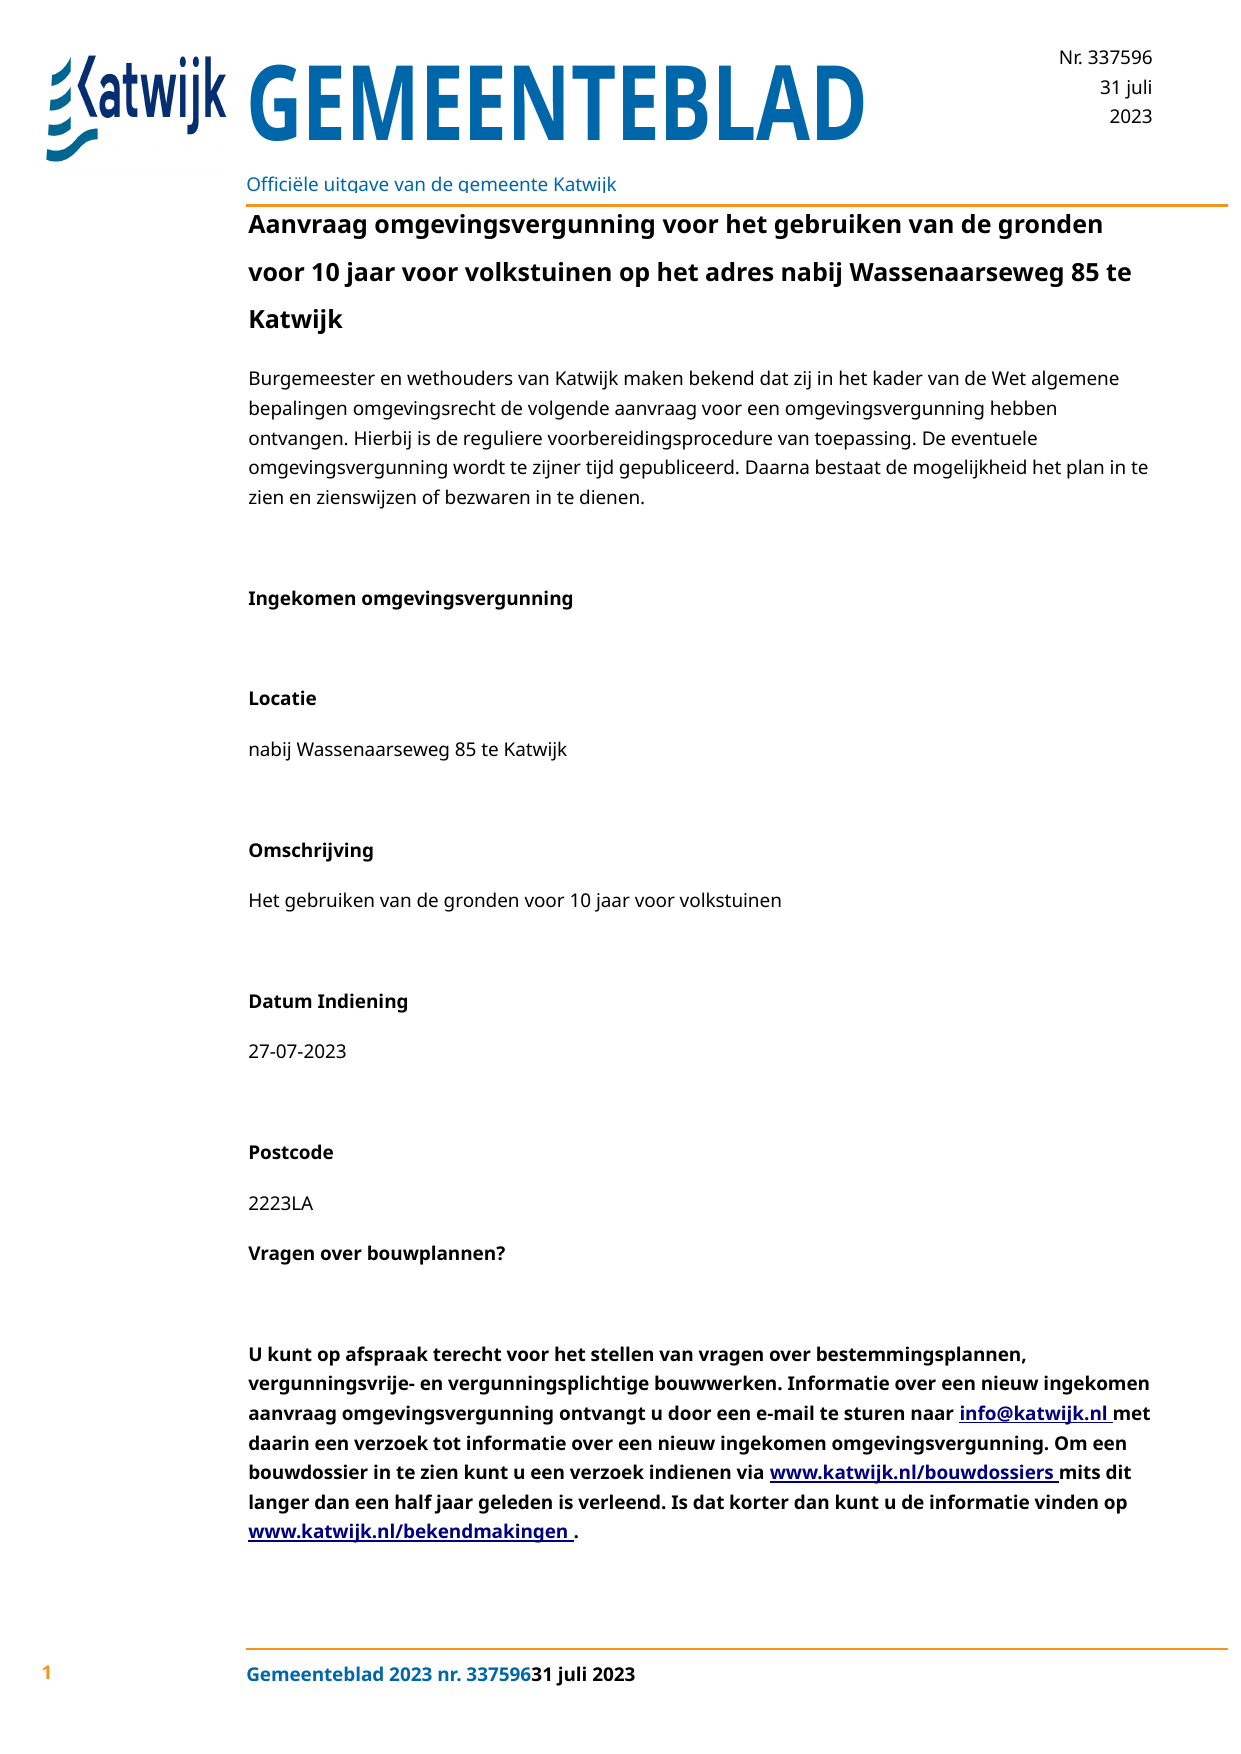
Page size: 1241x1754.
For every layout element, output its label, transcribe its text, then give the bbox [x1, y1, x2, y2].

picture [41, 47, 231, 172]
text 2223LA [248, 1190, 1152, 1215]
text Burgemeester en wethouders van Katwijk maken bekend dat zij in het kader van de Wet algemene bepalingen omgevingsrecht de volgende aanvraag voor een omgevingsvergunning hebben ontvangen. Hierbij is de reguliere voorbereidingsprocedure van toepassing. De eventuele omgevingsvergunning wordt te zijner tijd gepubliceerd. Daarna bestaat de mogelijkheid het plan in te zien en zienswijzen of bezwaren in te dienen. [248, 366, 1152, 509]
text Ingekomen omgevingsvergunning [248, 585, 1152, 610]
text nabij Wassenaarseweg 85 te Katwijk [248, 736, 1152, 762]
text Omschrijving [248, 837, 1152, 862]
text Datum Indiening [248, 988, 1152, 1014]
text Postcode [248, 1139, 1152, 1165]
text Vragen over bouwplannen? [248, 1240, 1152, 1266]
text Het gebruiken van de gronden voor 10 jaar voor volkstuinen [248, 887, 1152, 913]
text Aanvraag omgevingsvergunning voor het gebruiken van de gronden voor 10 jaar voor volkstuinen op het adres nabij Wassenaarseweg 85 te Katwijk [248, 207, 1152, 336]
text 27-07-2023 [248, 1038, 1152, 1064]
text Locatie [248, 686, 1152, 711]
text U kunt op afspraak terecht voor het stellen van vragen over bestemmingsplannen, vergunningsvrije- en vergunningsplichtige bouwwerken. Informatie over een nieuw ingekomen aanvraag omgevingsvergunning ontvangt u door een e-mail te sturen naar info@katwijk.nl met daarin een verzoek tot informatie over een nieuw ingekomen omgevingsvergunning. Om een bouwdossier in te zien kunt u een verzoek indienen via www.katwijk.nl/bouwdossiers mits dit langer dan een half jaar geleden is verleend. Is dat korter dan kunt u de informatie vinden op www.katwijk.nl/bekendmakingen . [248, 1341, 1152, 1544]
